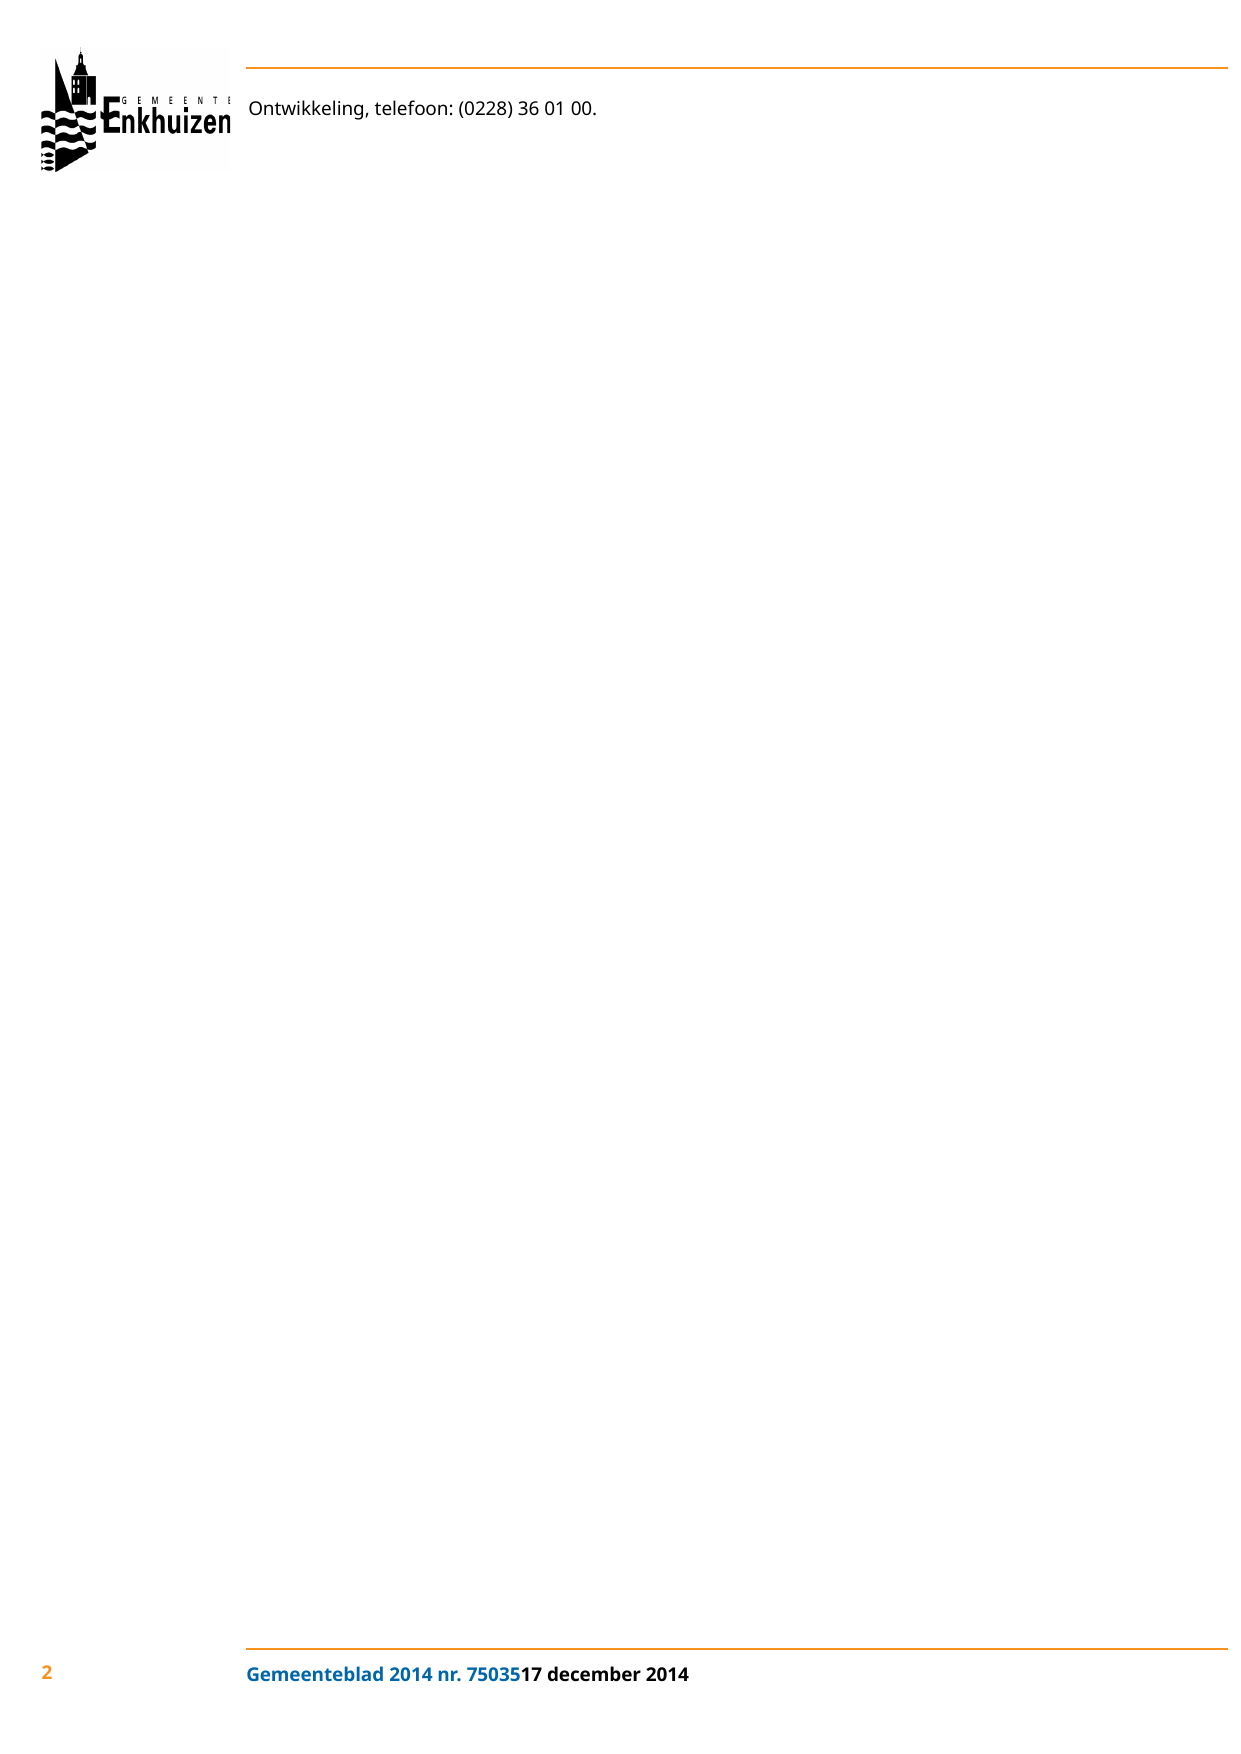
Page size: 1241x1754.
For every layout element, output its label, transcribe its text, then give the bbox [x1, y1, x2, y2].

picture [41, 47, 231, 172]
text Ontwikkeling, telefoon: (0228) 36 01 00. [248, 95, 1152, 121]
